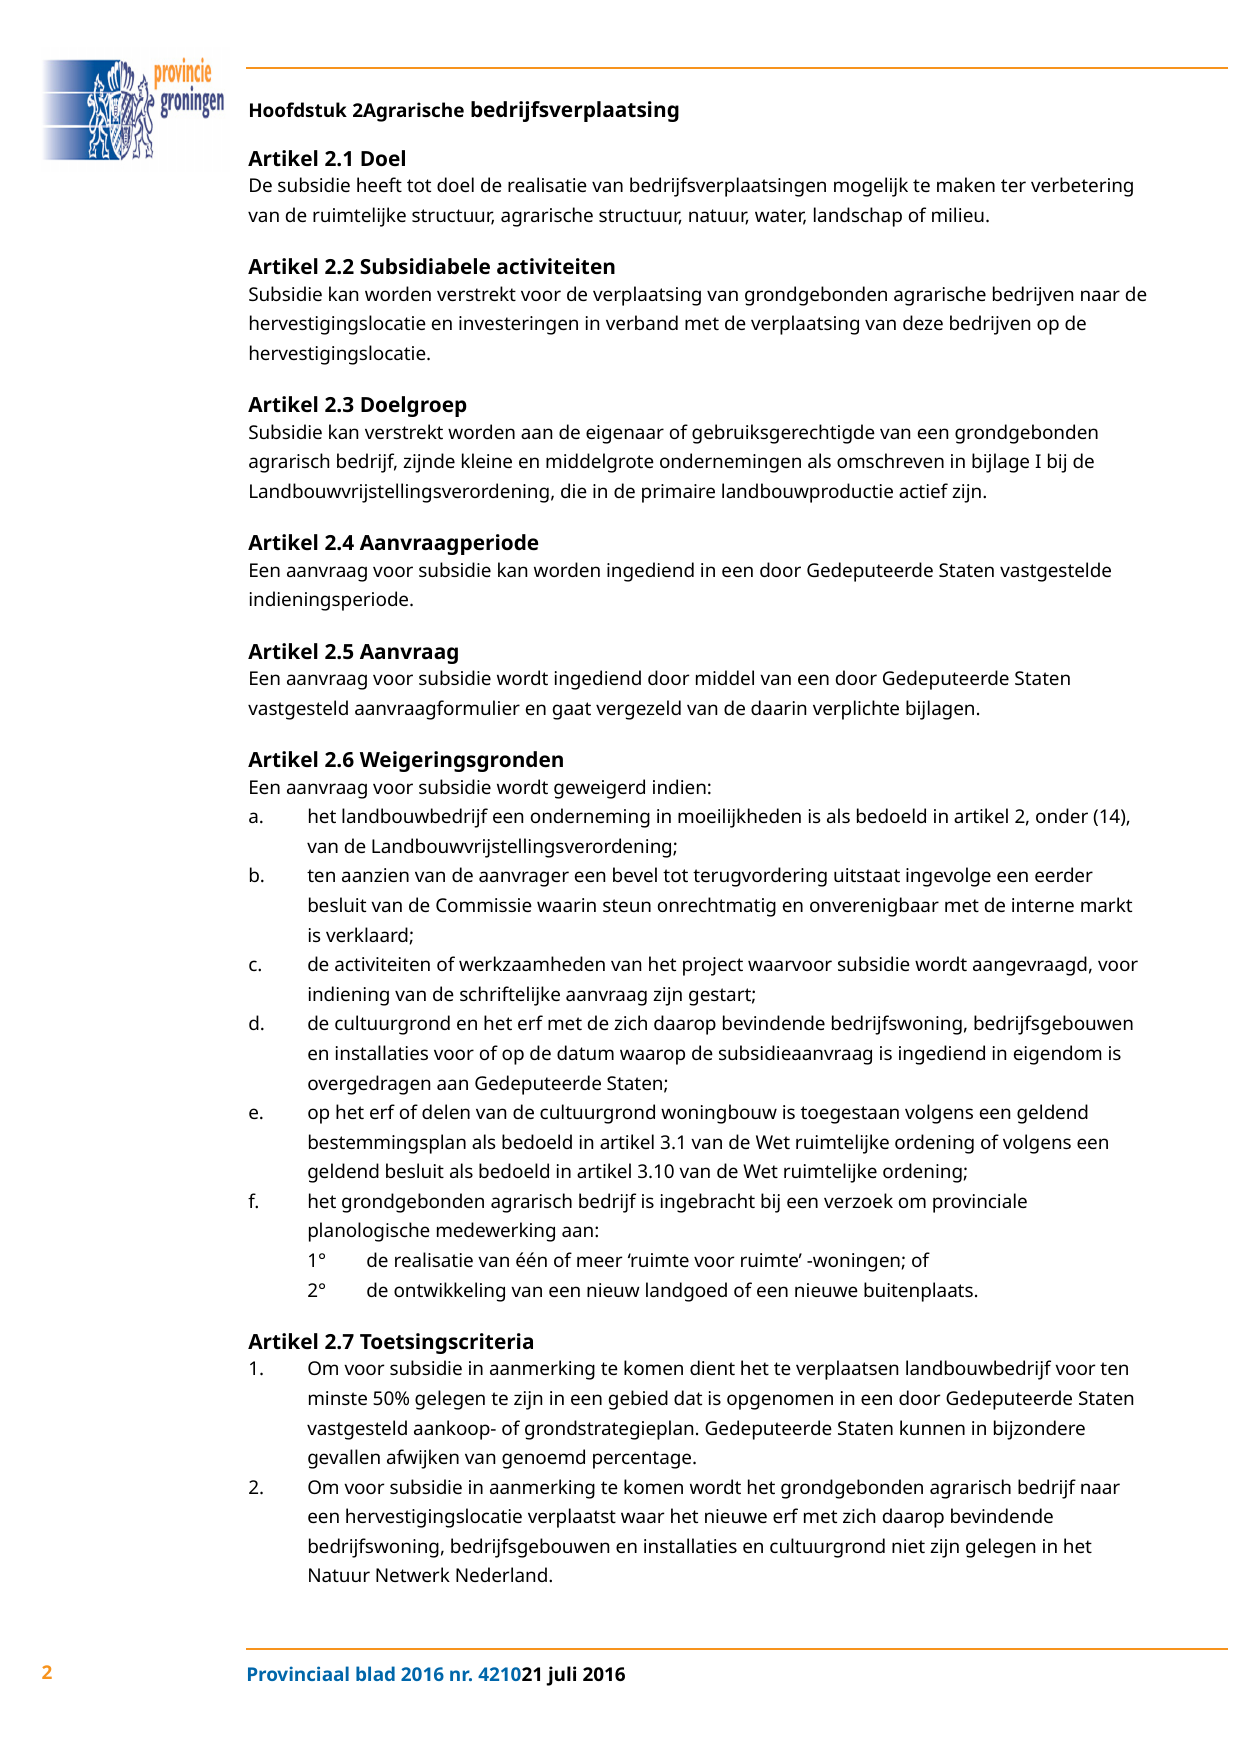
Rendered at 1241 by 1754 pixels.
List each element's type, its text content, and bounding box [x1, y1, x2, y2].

list het grondgebonden agrarisch bedrijf is ingebracht bij een verzoek om provinciale planologische medewerking aan: [248, 1188, 1152, 1243]
text Subsidie kan worden verstrekt voor de verplaatsing van grondgebonden agrarische bedrijven naar de hervestigingslocatie en investeringen in verband met de verplaatsing van deze bedrijven op de hervestigingslocatie. [248, 281, 1152, 366]
text Artikel 2.4 Aanvraagperiode [248, 528, 1152, 557]
text Een aanvraag voor subsidie wordt geweigerd indien: [248, 774, 1152, 799]
list ten aanzien van de aanvrager een bevel tot terugvordering uitstaat ingevolge een eerder besluit van de Commissie waarin steun onrechtmatig en onverenigbaar met de interne markt is verklaard; [248, 863, 1152, 947]
list het landbouwbedrijf een onderneming in moeilijkheden is als bedoeld in artikel 2, onder (14), van de Landbouwvrijstellingsverordening; [248, 803, 1152, 859]
text Hoofdstuk 2Agrarische bedrijfsverplaatsing [248, 95, 1152, 123]
picture [41, 47, 231, 172]
list Om voor subsidie in aanmerking te komen wordt het grondgebonden agrarisch bedrijf naar een hervestigingslocatie verplaatst waar het nieuwe erf met zich daarop bevindende bedrijfswoning, bedrijfsgebouwen en installaties en cultuurgrond niet zijn gelegen in het Natuur Netwerk Nederland. [248, 1474, 1152, 1588]
text Artikel 2.7 Toetsingscriteria [248, 1327, 1152, 1356]
text Artikel 2.6 Weigeringsgronden [248, 745, 1152, 774]
text Artikel 2.2 Subsidiabele activiteiten [248, 252, 1152, 281]
list de ontwikkeling van een nieuw landgoed of een nieuwe buitenplaats. [307, 1277, 1152, 1302]
text Een aanvraag voor subsidie wordt ingediend door middel van een door Gedeputeerde Staten vastgesteld aanvraagformulier en gaat vergezeld van de daarin verplichte bijlagen. [248, 665, 1152, 721]
list de cultuurgrond en het erf met de zich daarop bevindende bedrijfswoning, bedrijfsgebouwen en installaties voor of op de datum waarop de subsidieaanvraag is ingediend in eigendom is overgedragen aan Gedeputeerde Staten; [248, 1011, 1152, 1095]
text Artikel 2.1 Doel [248, 144, 1152, 172]
list de realisatie van één of meer ‘ruimte voor ruimte’ -woningen; of [307, 1247, 1152, 1273]
list op het erf of delen van de cultuurgrond woningbouw is toegestaan volgens een geldend bestemmingsplan als bedoeld in artikel 3.1 van de Wet ruimtelijke ordening of volgens een geldend besluit als bedoeld in artikel 3.10 van de Wet ruimtelijke ordening; [248, 1099, 1152, 1184]
list Om voor subsidie in aanmerking te komen dient het te verplaatsen landbouwbedrijf voor ten minste 50% gelegen te zijn in een gebied dat is opgenomen in een door Gedeputeerde Staten vastgesteld aankoop- of grondstrategieplan. Gedeputeerde Staten kunnen in bijzondere gevallen afwijken van genoemd percentage. [248, 1356, 1152, 1470]
text Een aanvraag voor subsidie kan worden ingediend in een door Gedeputeerde Staten vastgestelde indieningsperiode. [248, 557, 1152, 612]
text Artikel 2.5 Aanvraag [248, 637, 1152, 665]
text Subsidie kan verstrekt worden aan de eigenaar of gebruiksgerechtigde van een grondgebonden agrarisch bedrijf, zijnde kleine en middelgrote ondernemingen als omschreven in bijlage I bij de Landbouwvrijstellingsverordening, die in de primaire landbouwproductie actief zijn. [248, 419, 1152, 504]
text Artikel 2.3 Doelgroep [248, 391, 1152, 419]
list de activiteiten of werkzaamheden van het project waarvoor subsidie wordt aangevraagd, voor indiening van de schriftelijke aanvraag zijn gestart; [248, 951, 1152, 1007]
text De subsidie heeft tot doel de realisatie van bedrijfsverplaatsingen mogelijk te maken ter verbetering van de ruimtelijke structuur, agrarische structuur, natuur, water, landschap of milieu. [248, 172, 1152, 228]
